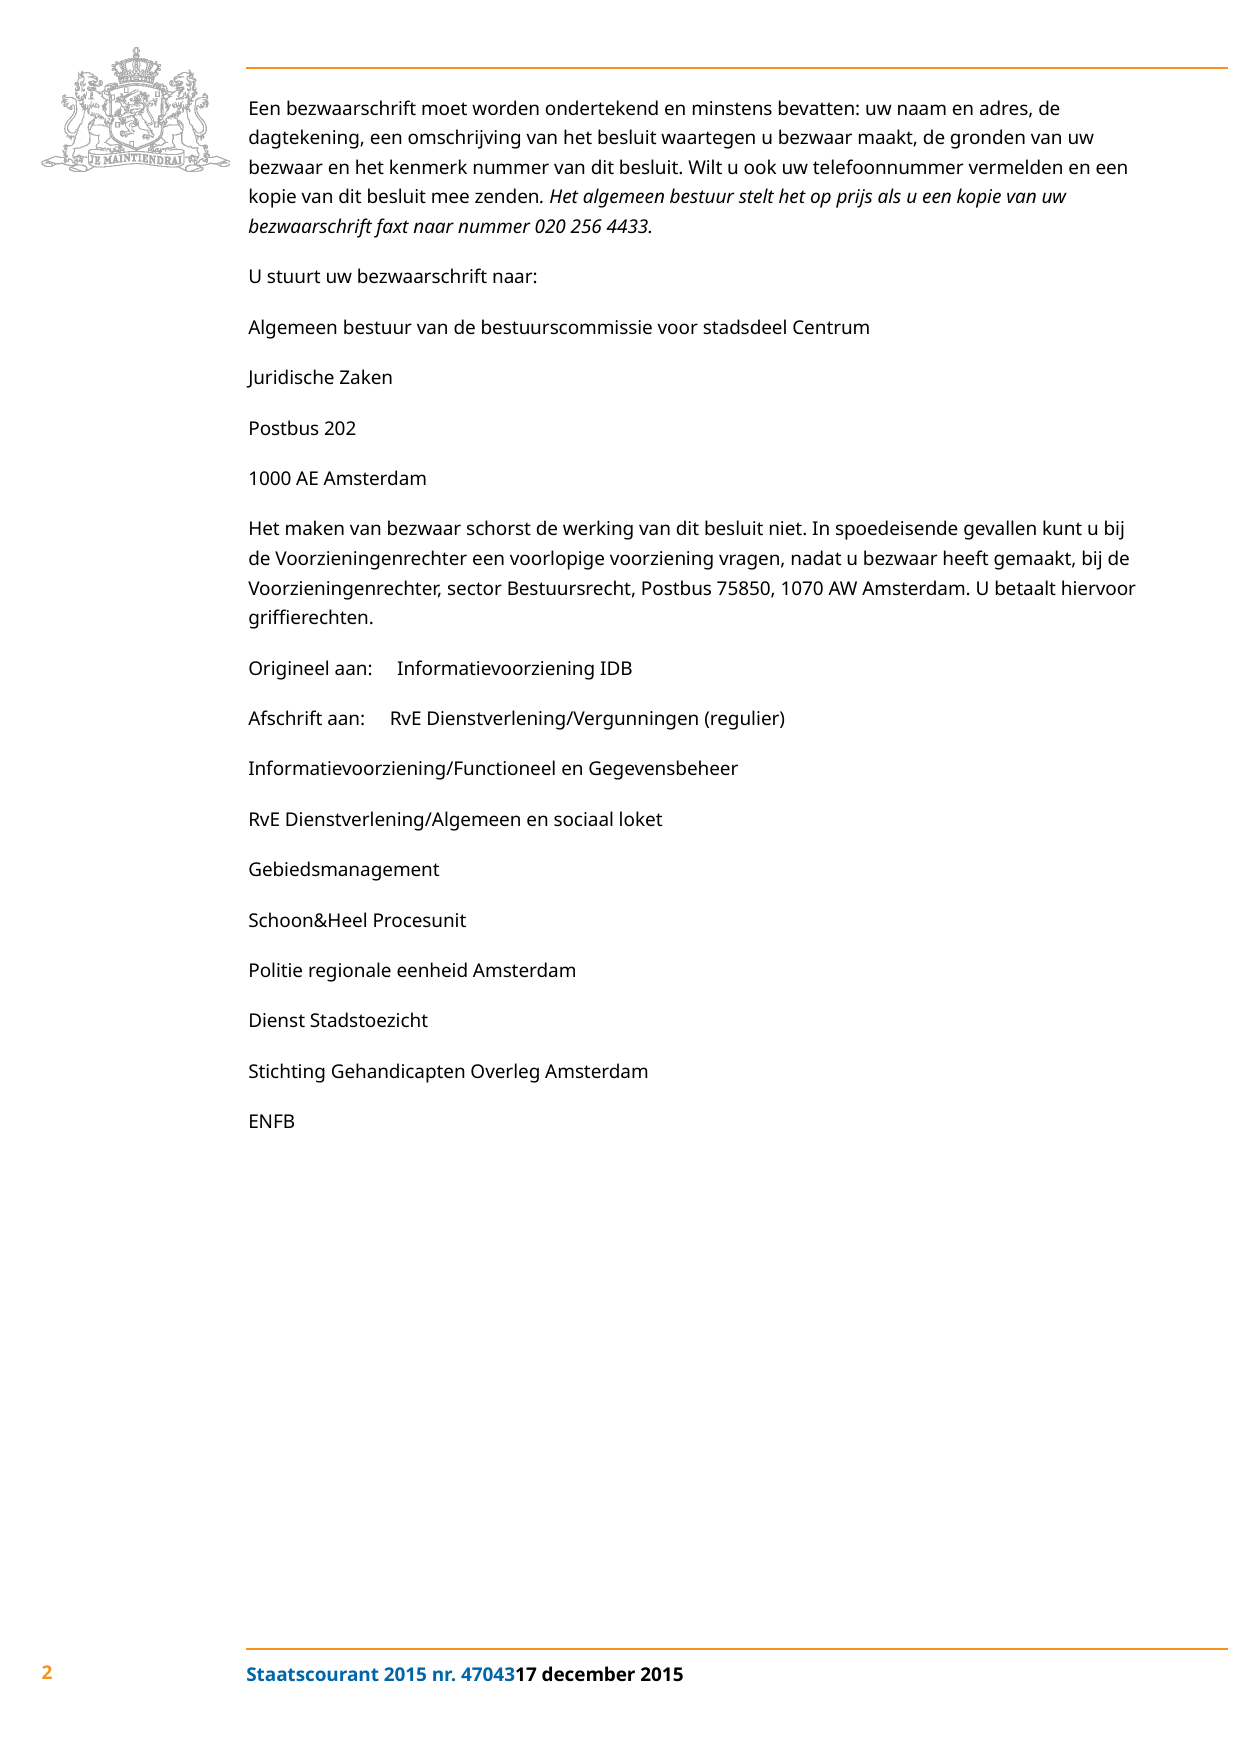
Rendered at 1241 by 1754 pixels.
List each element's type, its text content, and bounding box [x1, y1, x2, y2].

text Gebiedsmanagement [248, 856, 1152, 882]
text Stichting Gehandicapten Overleg Amsterdam [248, 1058, 1152, 1084]
text Politie regionale eenheid Amsterdam [248, 957, 1152, 983]
text ENFB [248, 1108, 1152, 1134]
picture [41, 47, 231, 172]
text Postbus 202 [248, 415, 1152, 441]
text Een bezwaarschrift moet worden ondertekend en minstens bevatten: uw naam en adres, de dagtekening, een omschrijving van het besluit waartegen u bezwaar maakt, de gronden van uw bezwaar en het kenmerk nummer van dit besluit. Wilt u ook uw telefoonnummer vermelden en een kopie van dit besluit mee zenden. Het algemeen bestuur stelt het op prijs als u een kopie van uw bezwaarschrift faxt naar nummer 020 256 4433. [248, 95, 1152, 239]
text RvE Dienstverlening/Algemeen en sociaal loket [248, 806, 1152, 832]
text Informatievoorziening/Functioneel en Gegevensbeheer [248, 756, 1152, 781]
text Algemeen bestuur van de bestuurscommissie voor stadsdeel Centrum [248, 314, 1152, 340]
text Juridische Zaken [248, 364, 1152, 390]
text Schoon&Heel Procesunit [248, 907, 1152, 933]
text U stuurt uw bezwaarschrift naar: [248, 263, 1152, 289]
text Afschrift aan: RvE Dienstverlening/Vergunningen (regulier) [248, 705, 1152, 731]
text Origineel aan: Informatievoorziening IDB [248, 655, 1152, 681]
text Het maken van bezwaar schorst de werking van dit besluit niet. In spoedeisende gevallen kunt u bij de Voorzieningenrechter een voorlopige voorziening vragen, nadat u bezwaar heeft gemaakt, bij de Voorzieningenrechter, sector Bestuursrecht, Postbus 75850, 1070 AW Amsterdam. U betaalt hiervoor griffierechten. [248, 516, 1152, 630]
text Dienst Stadstoezicht [248, 1008, 1152, 1033]
text 1000 AE Amsterdam [248, 465, 1152, 491]
